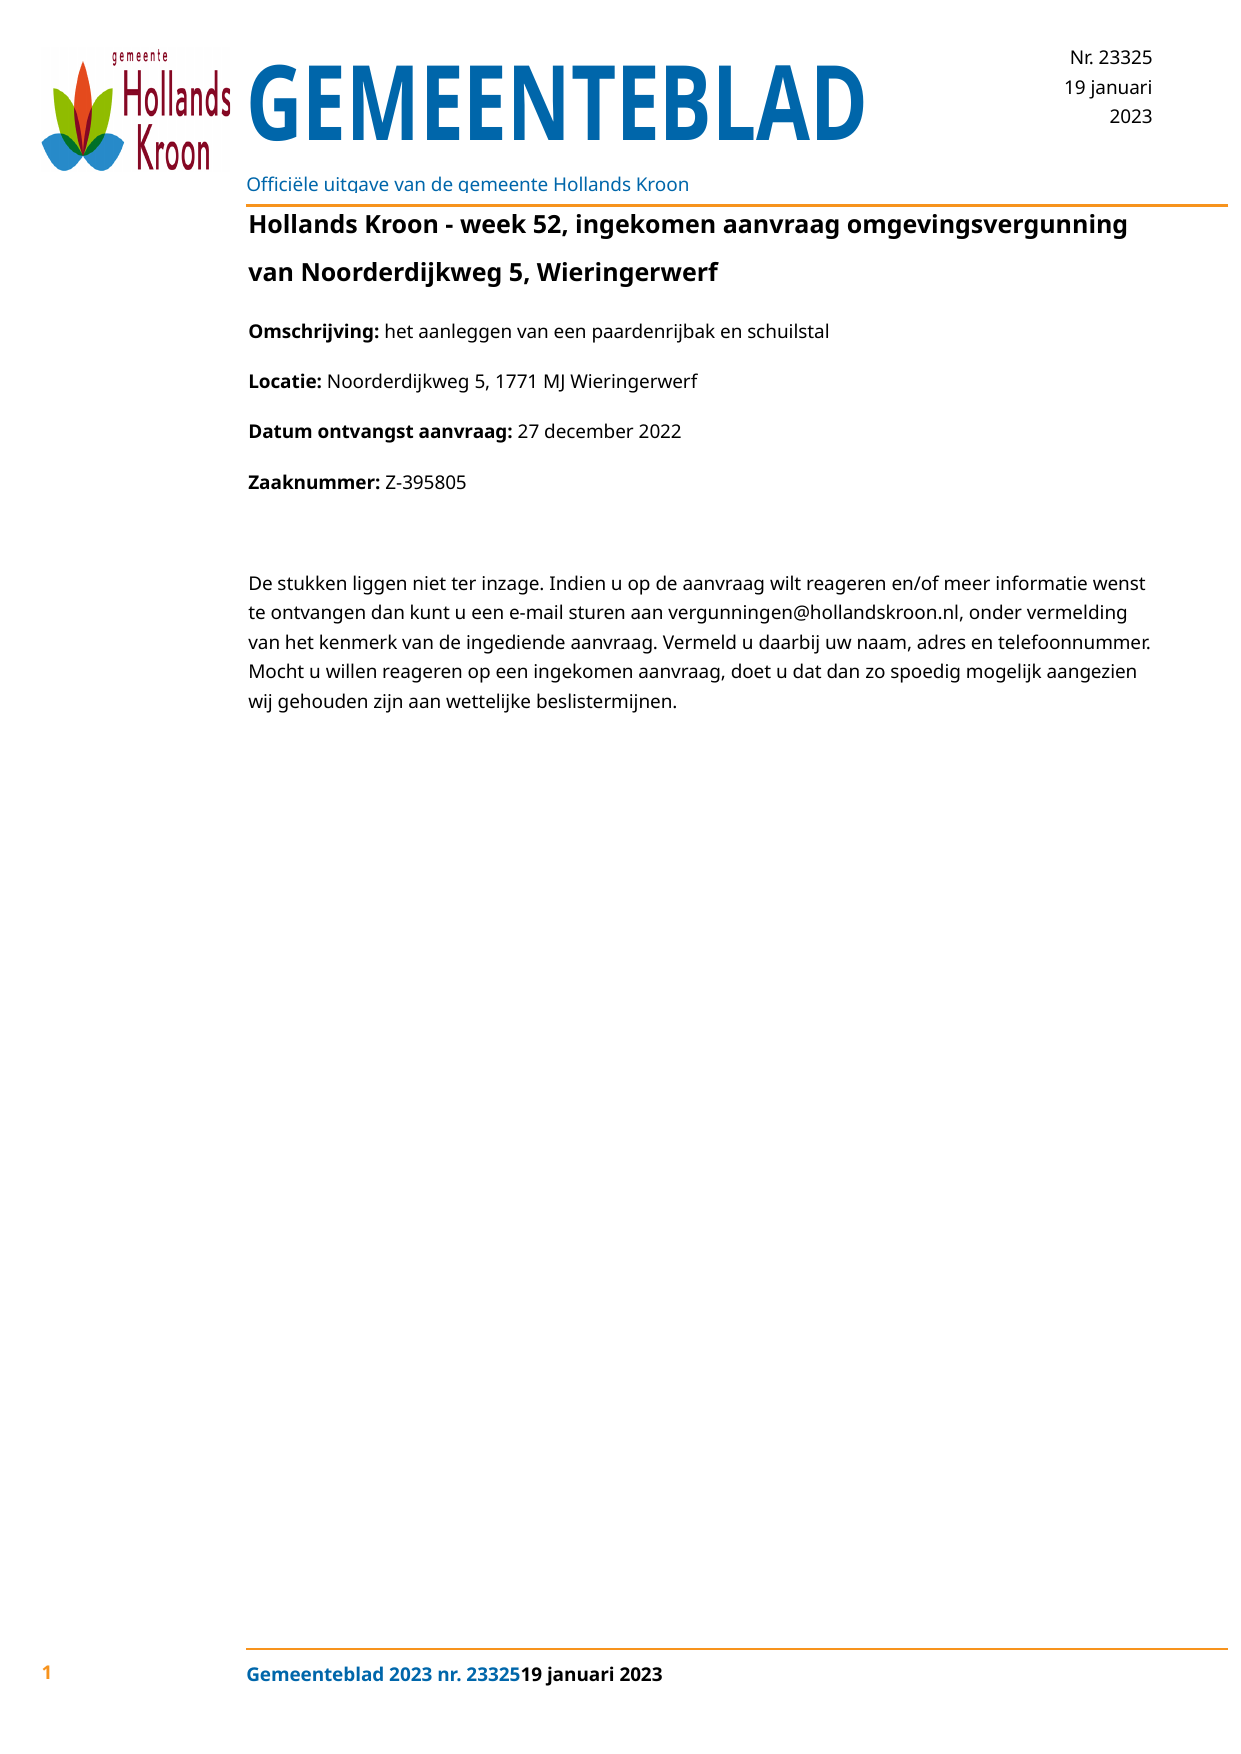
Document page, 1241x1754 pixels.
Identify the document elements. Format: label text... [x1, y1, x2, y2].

text Omschrijving: het aanleggen van een paardenrijbak en schuilstal [248, 318, 1152, 344]
text Datum ontvangst aanvraag: 27 december 2022 [248, 419, 1152, 444]
text De stukken liggen niet ter inzage. Indien u op de aanvraag wilt reageren en/of meer informatie wenst te ontvangen dan kunt u een e-mail sturen aan vergunningen@hollandskroon.nl, onder vermelding van het kenmerk van de ingediende aanvraag. Vermeld u daarbij uw naam, adres en telefoonnummer. Mocht u willen reageren op een ingekomen aanvraag, doet u dat dan zo spoedig mogelijk aangezien wij gehouden zijn aan wettelijke beslistermijnen. [248, 570, 1152, 714]
text Zaaknummer: Z-395805 [248, 469, 1152, 495]
picture [41, 47, 231, 172]
text Locatie: Noorderdijkweg 5, 1771 MJ Wieringerwerf [248, 368, 1152, 394]
text Hollands Kroon - week 52, ingekomen aanvraag omgevingsvergunning van Noorderdijkweg 5, Wieringerwerf [248, 207, 1152, 288]
